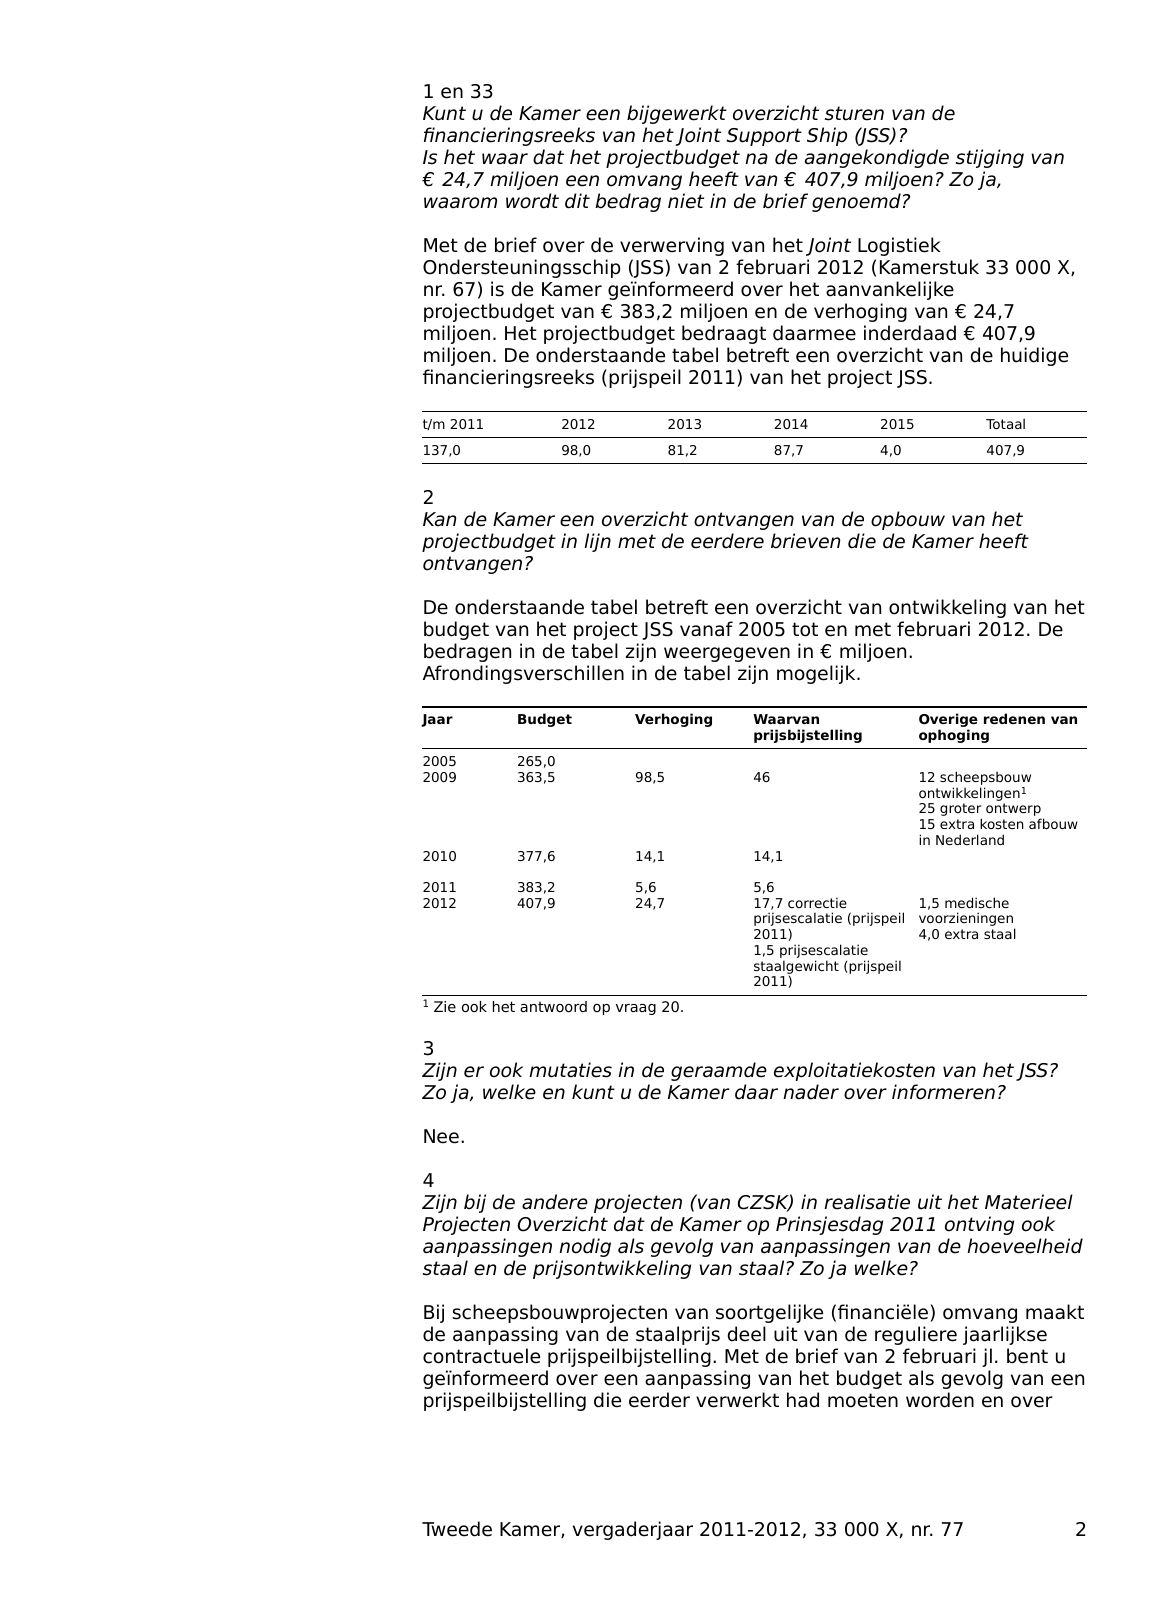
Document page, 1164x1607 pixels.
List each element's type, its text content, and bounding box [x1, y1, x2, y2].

table_header Jaar [422, 708, 511, 748]
table_header 2013 [661, 412, 768, 437]
table_header Budget [511, 708, 629, 748]
table_cell 1 Zie ook het antwoord op vraag 20. [422, 996, 1087, 1016]
table_cell 377,6 [511, 849, 629, 864]
table_header 2012 [555, 412, 661, 437]
text 3 [422, 1038, 1087, 1060]
table_cell 2012 [422, 896, 511, 995]
table_cell 407,9 [511, 896, 629, 995]
table_cell 98,5 [629, 770, 747, 848]
table_header Waarvan prijsbijstelling [747, 708, 912, 748]
table_cell [913, 880, 1087, 896]
text De onderstaande tabel betreft een overzicht van ontwikkeling van het budget van het project JSS vanaf 2005 tot en met februari 2012. De bedragen in de tabel zijn weergegeven in € miljoen. Afrondingsverschillen in de tabel zijn mogelijk. [422, 597, 1087, 684]
table_cell [629, 749, 747, 770]
table_cell 137,0 [422, 438, 555, 463]
text Kan de Kamer een overzicht ontvangen van de opbouw van het projectbudget in lijn met de eerdere brieven die de Kamer heeft ontvangen? [422, 508, 1087, 574]
text 4 [422, 1170, 1087, 1192]
text Is het waar dat het projectbudget na de aangekondigde stijging van € 24,7 miljoen een omvang heeft van € 407,9 miljoen? Zo ja, waarom wordt dit bedrag niet in de brief genoemd? [422, 147, 1087, 213]
table_cell 5,6 [747, 880, 912, 896]
text Zijn bij de andere projecten (van CZSK) in realisatie uit het Materieel Projecten Overzicht dat de Kamer op Prinsjesdag 2011 ontving ook aanpassingen nodig als gevolg van aanpassingen van de hoeveelheid staal en de prijsontwikkeling van staal? Zo ja welke? [422, 1192, 1087, 1280]
table_cell [511, 864, 629, 880]
table_header Verhoging [629, 708, 747, 748]
table_cell 2009 [422, 770, 511, 848]
text Bij scheepsbouwprojecten van soortgelijke (financiële) omvang maakt de aanpassing van de staalprijs deel uit van de reguliere jaarlijkse contractuele prijspeilbijstelling. Met de brief van 2 februari jl. bent u geïnformeerd over een aanpassing van het budget als gevolg van een prijspeilbijstelling die eerder verwerkt had moeten worden en over [422, 1302, 1087, 1412]
table_header 2015 [874, 412, 980, 437]
table_cell 24,7 [629, 896, 747, 995]
text Nee. [422, 1126, 1087, 1148]
table_cell 2011 [422, 880, 511, 896]
table_cell [913, 749, 1087, 770]
table_cell 87,7 [768, 438, 874, 463]
table_header Overige redenen van ophoging [913, 708, 1087, 748]
table_cell [747, 749, 912, 770]
text Kunt u de Kamer een bijgewerkt overzicht sturen van de financieringsreeks van het Joint Support Ship (JSS)? [422, 103, 1087, 147]
text Zijn er ook mutaties in de geraamde exploitatiekosten van het JSS? Zo ja, welke en kunt u de Kamer daar nader over informeren? [422, 1060, 1087, 1104]
table_cell [629, 864, 747, 880]
table_cell 14,1 [747, 849, 912, 864]
table_cell 407,9 [980, 438, 1087, 463]
table_cell 5,6 [629, 880, 747, 896]
table_cell 46 [747, 770, 912, 848]
table_cell [422, 864, 511, 880]
table_cell [913, 864, 1087, 880]
table_cell [747, 864, 912, 880]
table_header t/m 2011 [422, 412, 555, 437]
table_cell 2010 [422, 849, 511, 864]
table_cell 1,5 medische voorzieningen 4,0 extra staal [913, 896, 1087, 995]
table_cell 383,2 [511, 880, 629, 896]
table_cell 81,2 [661, 438, 768, 463]
table_cell 14,1 [629, 849, 747, 864]
table_cell 363,5 [511, 770, 629, 848]
text 2 [422, 487, 1087, 508]
table_cell 265,0 [511, 749, 629, 770]
table_cell 98,0 [555, 438, 661, 463]
table_cell 2005 [422, 749, 511, 770]
table_cell [913, 849, 1087, 864]
table_header 2014 [768, 412, 874, 437]
table_cell 12 scheepsbouw ontwikkelingen1 25 groter ontwerp 15 extra kosten afbouw in Nederland [913, 770, 1087, 848]
text Met de brief over de verwerving van het Joint Logistiek Ondersteuningsschip (JSS) van 2 februari 2012 (Kamerstuk 33 000 X, nr. 67) is de Kamer geïnformeerd over het aanvankelijke projectbudget van € 383,2 miljoen en de verhoging van € 24,7 miljoen. Het projectbudget bedraagt daarmee inderdaad € 407,9 miljoen. De onderstaande tabel betreft een overzicht van de huidige financieringsreeks (prijspeil 2011) van het project JSS. [422, 235, 1087, 389]
text 1 en 33 [422, 81, 1087, 103]
table_cell 4,0 [874, 438, 980, 463]
table_header Totaal [980, 412, 1087, 437]
table_cell 17,7 correctie prijsescalatie (prijspeil 2011) 1,5 prijsescalatie staalgewicht (prijspeil 2011) [747, 896, 912, 995]
